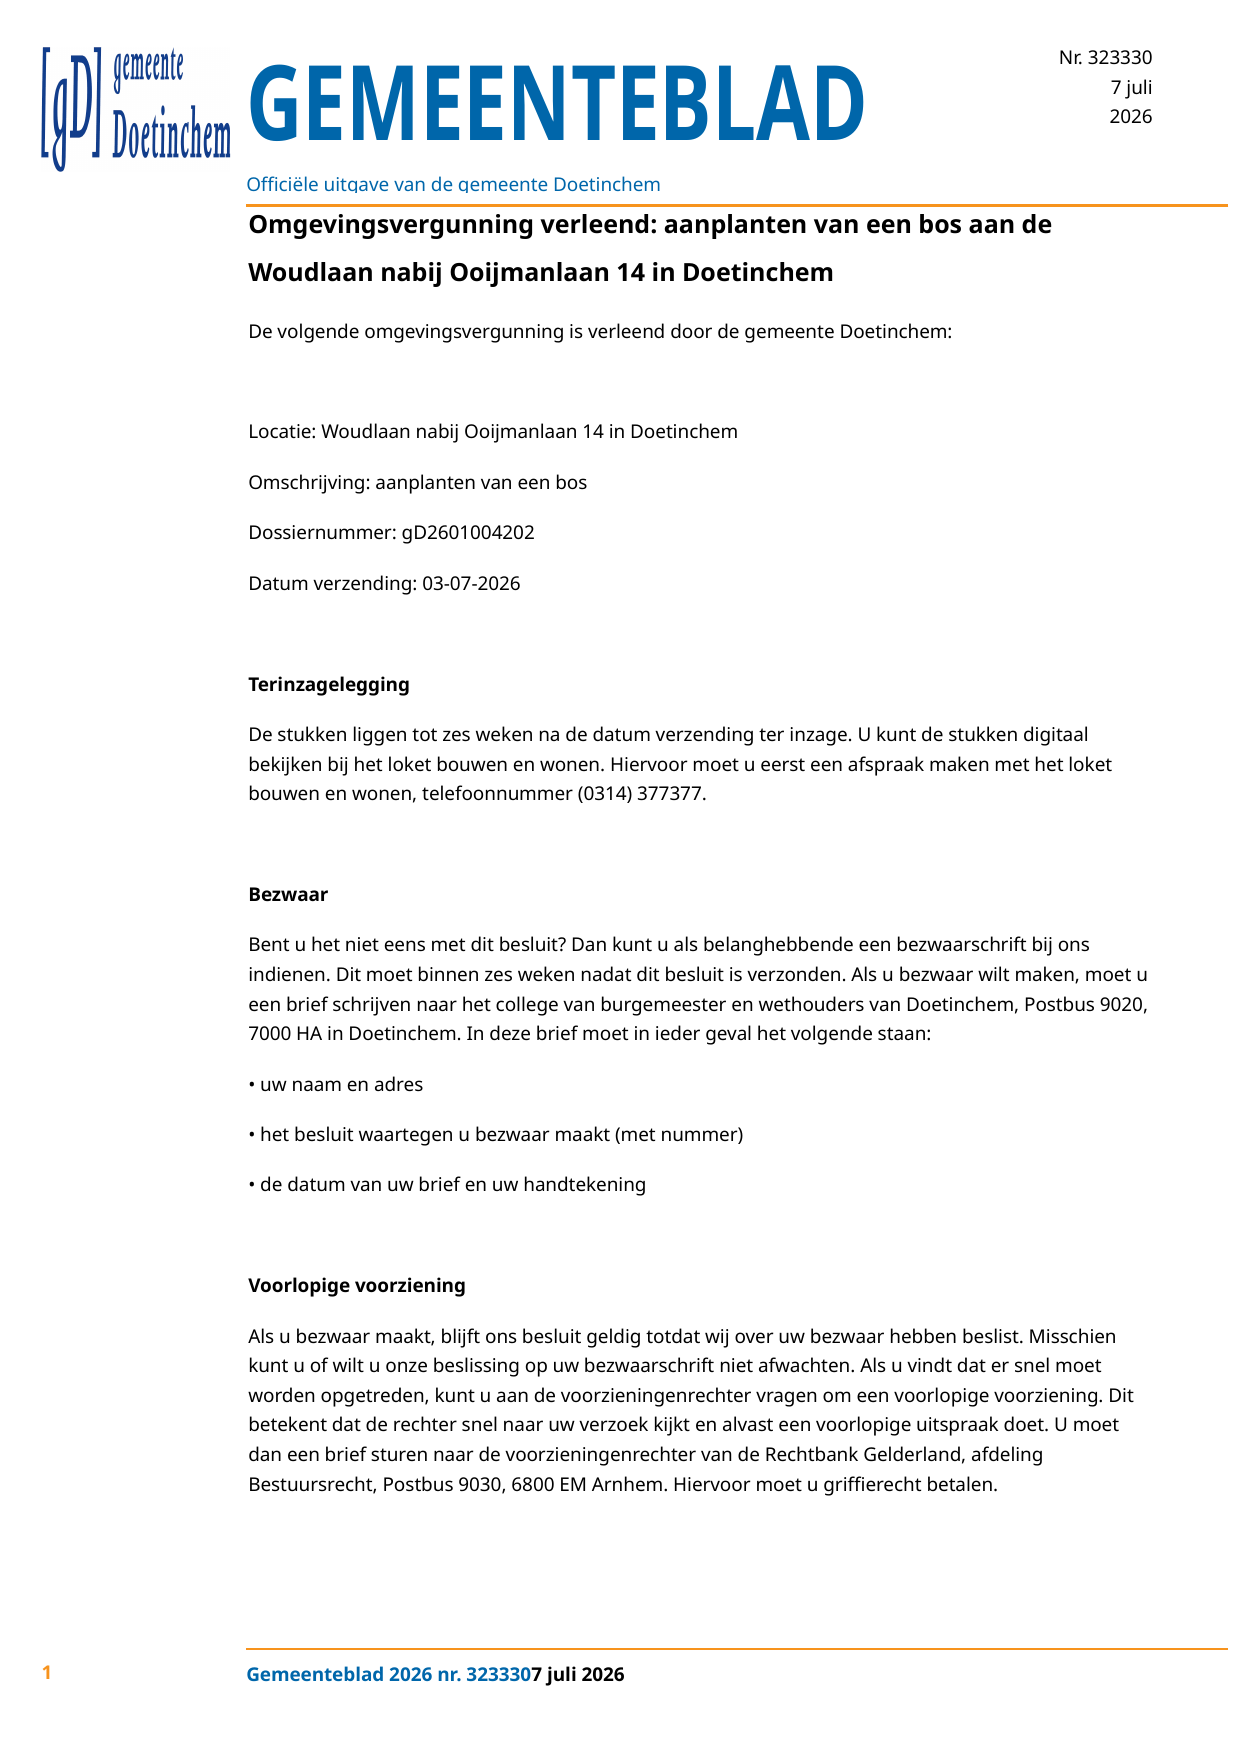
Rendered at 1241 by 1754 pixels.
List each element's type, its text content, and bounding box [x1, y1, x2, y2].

text Bent u het niet eens met dit besluit? Dan kunt u als belanghebbende een bezwaarschrift bij ons indienen. Dit moet binnen zes weken nadat dit besluit is verzonden. Als u bezwaar wilt maken, moet u een brief schrijven naar het college van burgemeester en wethouders van Doetinchem, Postbus 9020, 7000 HA in Doetinchem. In deze brief moet in ieder geval het volgende staan: [248, 932, 1152, 1046]
text Terinzagelegging [248, 671, 1152, 697]
text Als u bezwaar maakt, blijft ons besluit geldig totdat wij over uw bezwaar hebben beslist. Misschien kunt u of wilt u onze beslissing op uw bezwaarschrift niet afwachten. Als u vindt dat er snel moet worden opgetreden, kunt u aan de voorzieningenrechter vragen om een voorlopige voorziening. Dit betekent dat de rechter snel naar uw verzoek kijkt en alvast een voorlopige uitspraak doet. U moet dan een brief sturen naar de voorzieningenrechter van de Rechtbank Gelderland, afdeling Bestuursrecht, Postbus 9030, 6800 EM Arnhem. Hiervoor moet u griffierecht betalen. [248, 1323, 1152, 1497]
picture [41, 47, 231, 172]
text Omschrijving: aanplanten van een bos [248, 469, 1152, 495]
text Voorlopige voorziening [248, 1272, 1152, 1298]
text • de datum van uw brief en uw handtekening [248, 1172, 1152, 1197]
text Bezwaar [248, 881, 1152, 907]
text De stukken liggen tot zes weken na de datum verzending ter inzage. U kunt de stukken digitaal bekijken bij het loket bouwen en wonen. Hiervoor moet u eerst een afspraak maken met het loket bouwen en wonen, telefoonnummer (0314) 377377. [248, 721, 1152, 806]
text Locatie: Woudlaan nabij Ooijmanlaan 14 in Doetinchem [248, 419, 1152, 444]
text De volgende omgevingsvergunning is verleend door de gemeente Doetinchem: [248, 318, 1152, 344]
text • het besluit waartegen u bezwaar maakt (met nummer) [248, 1121, 1152, 1147]
text Omgevingsvergunning verleend: aanplanten van een bos aan de Woudlaan nabij Ooijmanlaan 14 in Doetinchem [248, 207, 1152, 288]
text Dossiernummer: gD2601004202 [248, 519, 1152, 545]
text Datum verzending: 03-07-2026 [248, 570, 1152, 596]
text • uw naam en adres [248, 1071, 1152, 1097]
